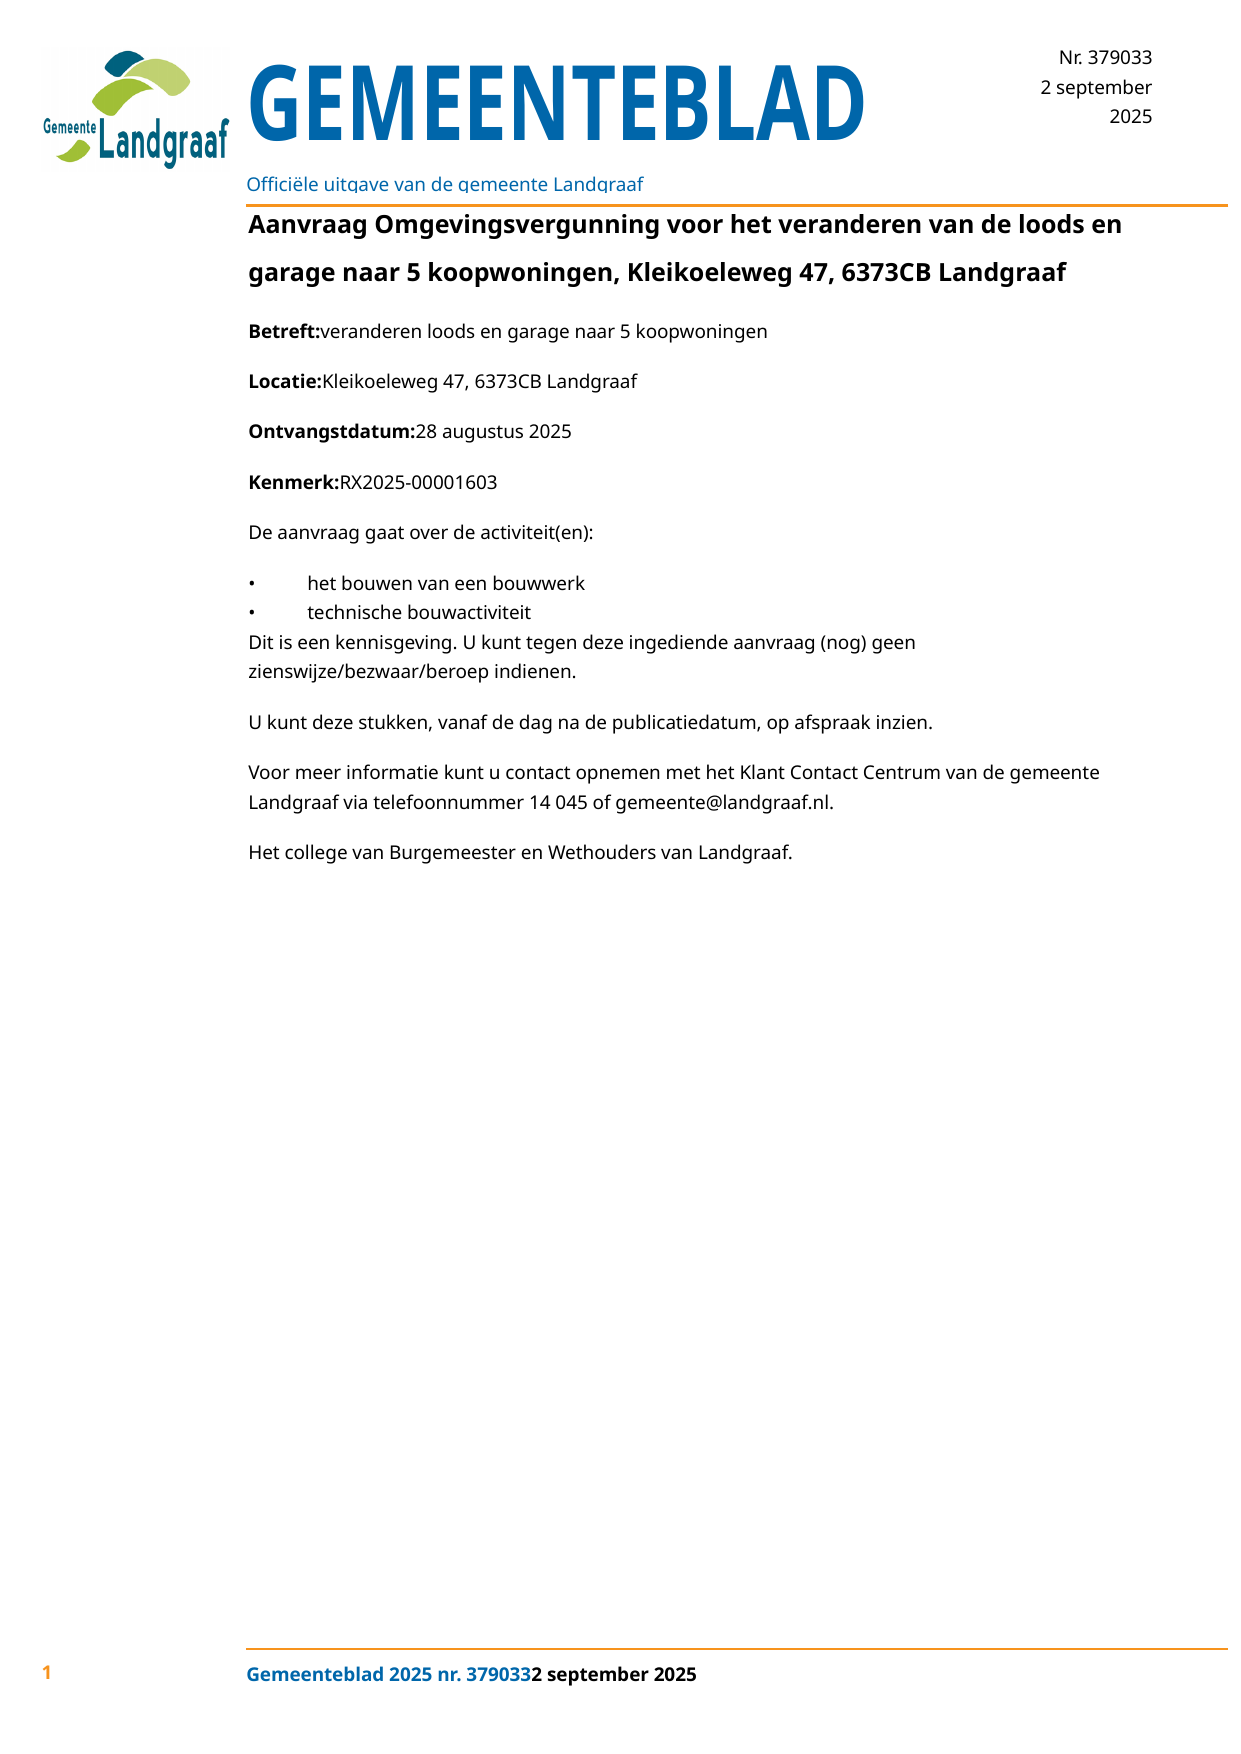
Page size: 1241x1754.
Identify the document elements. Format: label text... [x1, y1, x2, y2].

list het bouwen van een bouwwerk [248, 570, 1152, 596]
text Dit is een kennisgeving. U kunt tegen deze ingediende aanvraag (nog) geen zienswijze/bezwaar/beroep indienen. [248, 629, 1152, 684]
text Voor meer informatie kunt u contact opnemen met het Klant Contact Centrum van de gemeente Landgraaf via telefoonnummer 14 045 of gemeente@landgraaf.nl. [248, 759, 1152, 815]
text Locatie:Kleikoeleweg 47, 6373CB Landgraaf [248, 368, 1152, 394]
text Het college van Burgemeester en Wethouders van Landgraaf. [248, 839, 1152, 865]
list technische bouwactiviteit [248, 599, 1152, 625]
text Aanvraag Omgevingsvergunning voor het veranderen van de loods en garage naar 5 koopwoningen, Kleikoeleweg 47, 6373CB Landgraaf [248, 207, 1152, 288]
text U kunt deze stukken, vanaf de dag na de publicatiedatum, op afspraak inzien. [248, 709, 1152, 735]
text Ontvangstdatum:28 augustus 2025 [248, 419, 1152, 444]
picture [41, 47, 231, 172]
text De aanvraag gaat over de activiteit(en): [248, 519, 1152, 545]
text Kenmerk:RX2025-00001603 [248, 469, 1152, 495]
text Betreft:veranderen loods en garage naar 5 koopwoningen [248, 318, 1152, 344]
